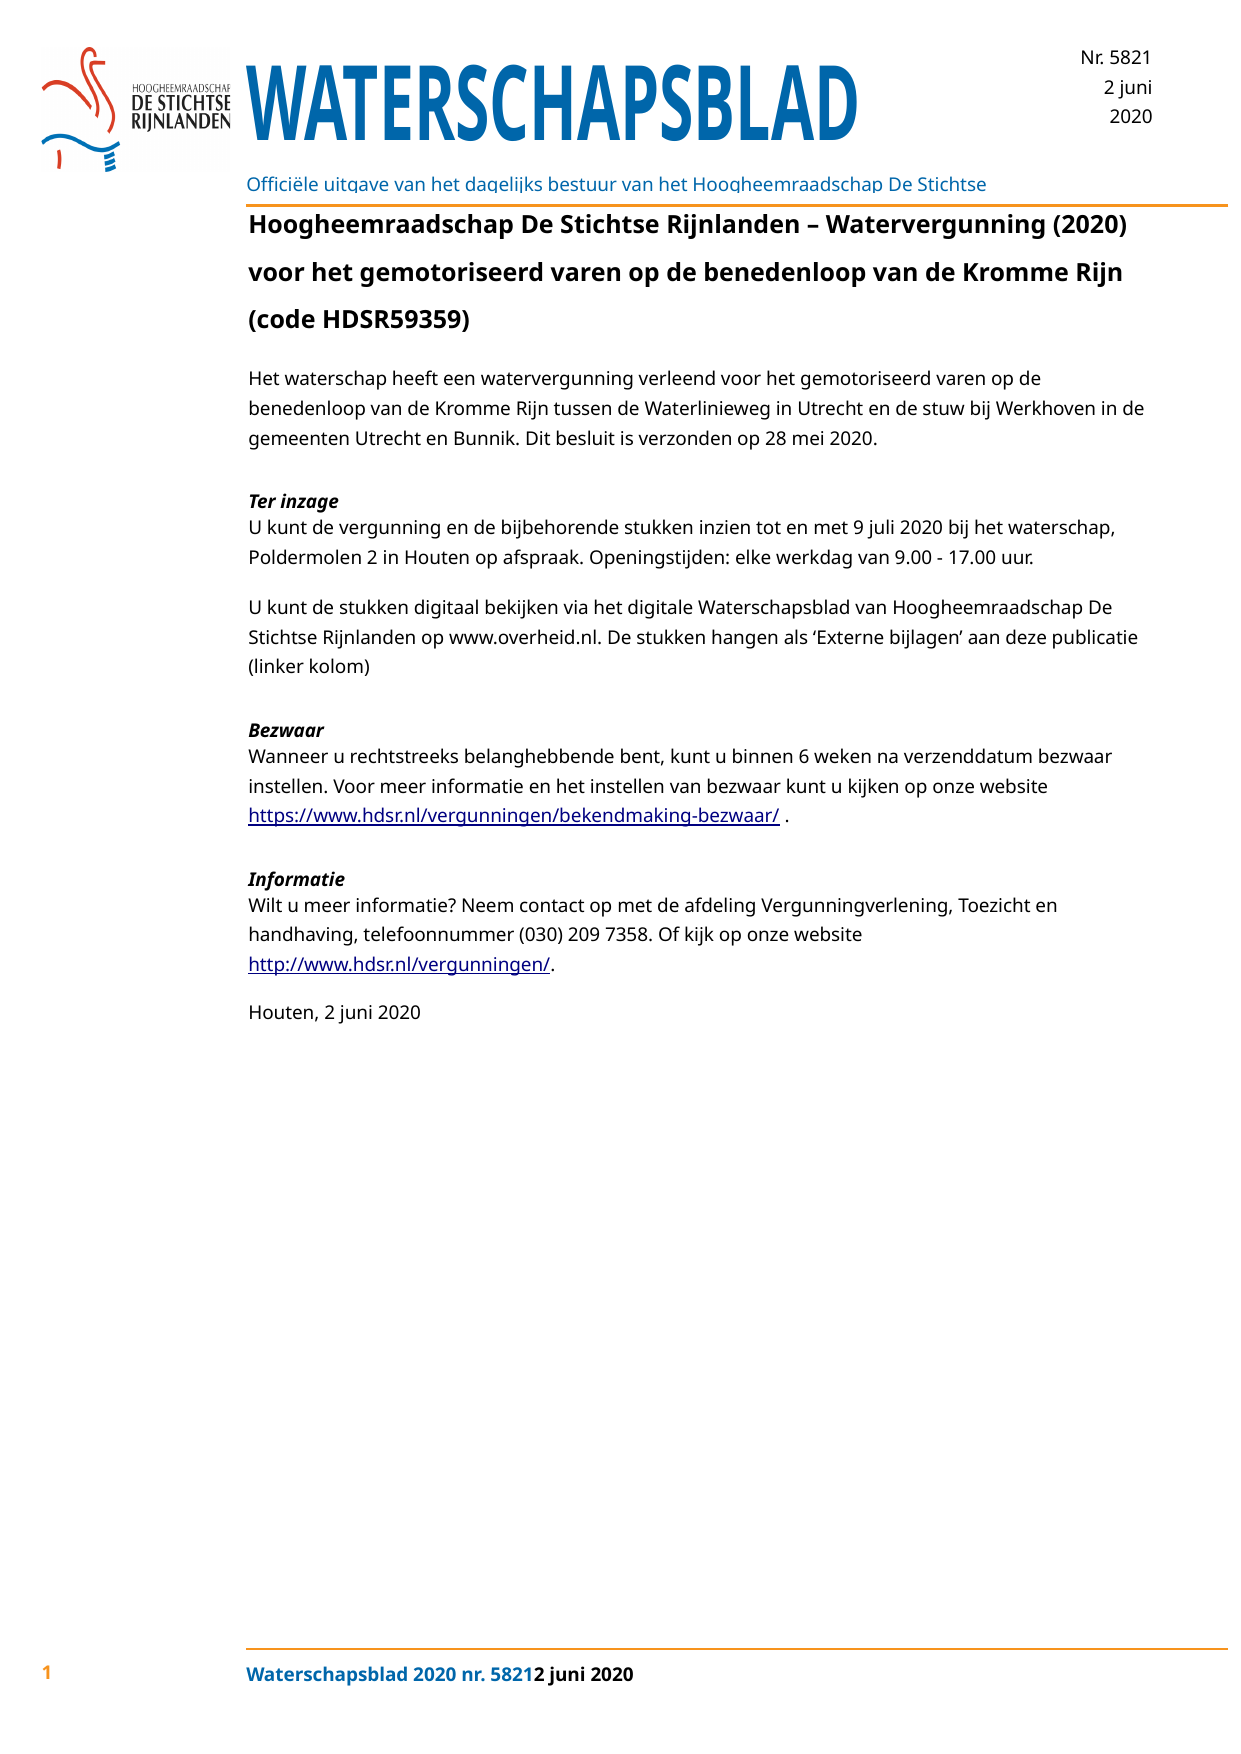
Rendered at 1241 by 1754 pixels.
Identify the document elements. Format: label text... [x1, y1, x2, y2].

picture [41, 47, 231, 172]
text Informatie [248, 866, 1152, 892]
text U kunt de vergunning en de bijbehorende stukken inzien tot en met 9 juli 2020 bij het waterschap, Poldermolen 2 in Houten op afspraak. Openingstijden: elke werkdag van 9.00 - 17.00 uur. [248, 514, 1152, 570]
text Bezwaar [248, 717, 1152, 743]
text Ter inzage [248, 489, 1152, 514]
text Het waterschap heeft een watervergunning verleend voor het gemotoriseerd varen op de benedenloop van de Kromme Rijn tussen de Waterlinieweg in Utrecht en de stuw bij Werkhoven in de gemeenten Utrecht en Bunnik. Dit besluit is verzonden op 28 mei 2020. [248, 366, 1152, 450]
text U kunt de stukken digitaal bekijken via het digitale Waterschapsblad van Hoogheemraadschap De Stichtse Rijnlanden op www.overheid.nl. De stukken hangen als ‘Externe bijlagen’ aan deze publicatie (linker kolom) [248, 594, 1152, 679]
text Wanneer u rechtstreeks belanghebbende bent, kunt u binnen 6 weken na verzenddatum bezwaar instellen. Voor meer informatie en het instellen van bezwaar kunt u kijken op onze website https://www.hdsr.nl/vergunningen/bekendmaking-bezwaar/ . [248, 743, 1152, 828]
text Houten, 2 juni 2020 [248, 999, 1152, 1025]
text Wilt u meer informatie? Neem contact op met de afdeling Vergunningverlening, Toezicht en handhaving, telefoonnummer (030) 209 7358. Of kijk op onze website http://www.hdsr.nl/vergunningen/. [248, 892, 1152, 977]
text Hoogheemraadschap De Stichtse Rijnlanden – Watervergunning (2020) voor het gemotoriseerd varen op de benedenloop van de Kromme Rijn (code HDSR59359) [248, 207, 1152, 336]
